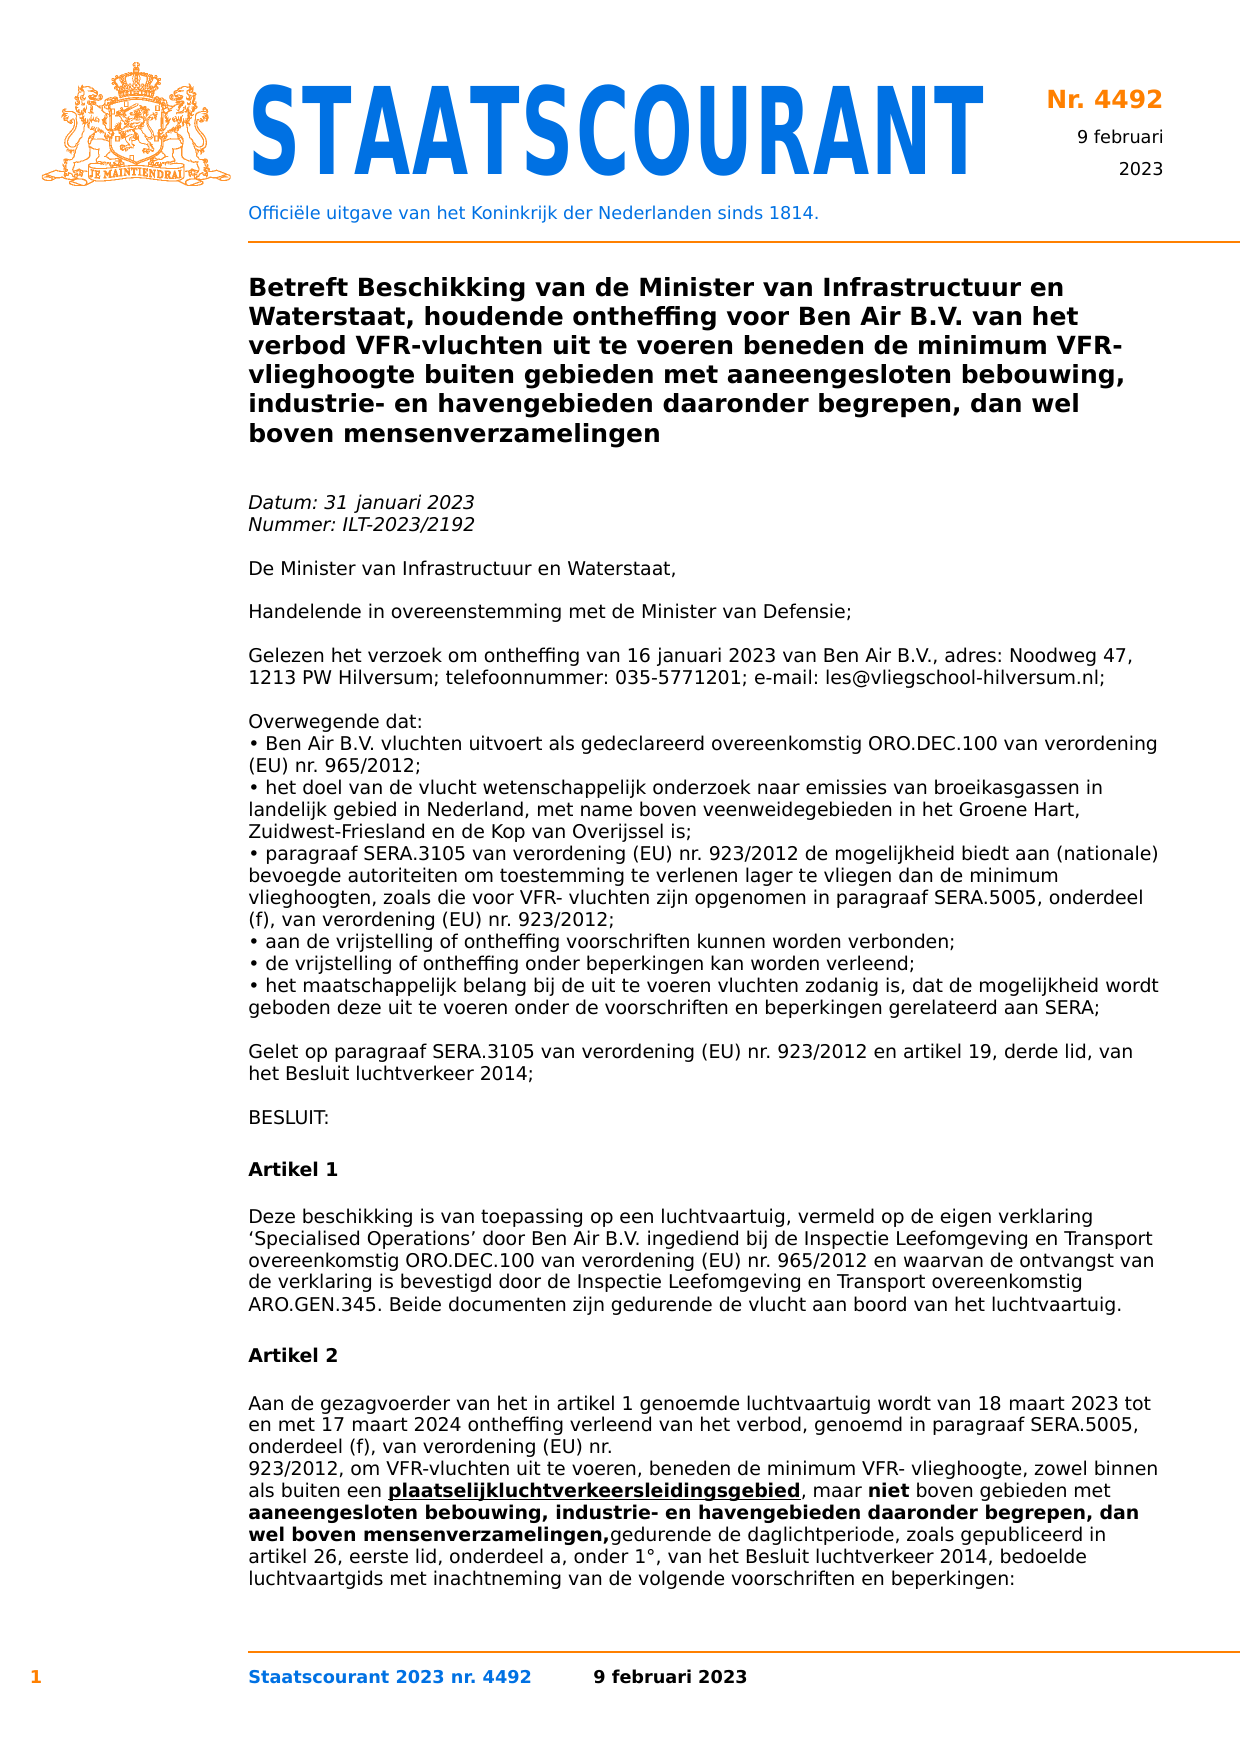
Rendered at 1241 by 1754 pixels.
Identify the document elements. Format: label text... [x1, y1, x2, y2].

table_header STAATSCOURANT [248, 62, 998, 203]
text • de vrijstelling of ontheffing onder beperkingen kan worden verleend; [248, 953, 1163, 975]
subtitle Artikel 2 [248, 1345, 1163, 1367]
text Overwegende dat: [248, 711, 1163, 733]
picture [41, 62, 231, 186]
text Nummer: ILT-2023/2192 [248, 514, 1163, 536]
subtitle Artikel 1 [248, 1158, 1163, 1181]
text Gelezen het verzoek om ontheffing van 16 januari 2023 van Ben Air B.V., adres: Noodweg 47, 1213 PW Hilversum; telefoonnummer: 035-5771201; e-mail: les@vliegschool-hilversum.nl; [248, 645, 1163, 689]
table_cell Officiële uitgave van het Koninkrijk der Nederlanden sinds 1814. [248, 203, 1240, 241]
table_cell 2023 [998, 153, 1240, 203]
table_cell 9 februari [998, 121, 1240, 153]
subtitle Betreft Beschikking van de Minister van Infrastructuur en Waterstaat, houdende ontheffing voor Ben Air B.V. van het verbod VFR-vluchten uit te voeren beneden de minimum VFR-vlieghoogte buiten gebieden met aaneengesloten bebouwing, industrie- en havengebieden daaronder begrepen, dan wel boven mensenverzamelingen [248, 273, 1163, 448]
table_header [25, 62, 248, 241]
text • het doel van de vlucht wetenschappelijk onderzoek naar emissies van broeikasgassen in landelijk gebied in Nederland, met name boven veenweidegebieden in het Groene Hart, Zuidwest-Friesland en de Kop van Overijssel is; [248, 777, 1163, 843]
text Deze beschikking is van toepassing op een luchtvaartuig, vermeld op de eigen verklaring ‘Specialised Operations’ door Ben Air B.V. ingediend bij de Inspectie Leefomgeving en Transport overeenkomstig ORO.DEC.100 van verordening (EU) nr. 965/2012 en waarvan de ontvangst van de verklaring is bevestigd door de Inspectie Leefomgeving en Transport overeenkomstig ARO.GEN.345. Beide documenten zijn gedurende de vlucht aan boord van het luchtvaartuig. [248, 1206, 1163, 1315]
text Aan de gezagvoerder van het in artikel 1 genoemde luchtvaartuig wordt van 18 maart 2023 tot en met 17 maart 2024 ontheffing verleend van het verbod, genoemd in paragraaf SERA.5005, onderdeel (f), van verordening (EU) nr. [248, 1392, 1163, 1458]
text • het maatschappelijk belang bij de uit te voeren vluchten zodanig is, dat de mogelijkheid wordt geboden deze uit te voeren onder de voorschriften en beperkingen gerelateerd aan SERA; [248, 975, 1163, 1019]
text BESLUIT: [248, 1107, 1163, 1128]
text Datum: 31 januari 2023 [248, 492, 1163, 514]
text • aan de vrijstelling of ontheffing voorschriften kunnen worden verbonden; [248, 931, 1163, 953]
table_header Nr. 4492 [998, 62, 1240, 121]
text Gelet op paragraaf SERA.3105 van verordening (EU) nr. 923/2012 en artikel 19, derde lid, van het Besluit luchtverkeer 2014; [248, 1041, 1163, 1085]
text De Minister van Infrastructuur en Waterstaat, [248, 558, 1163, 579]
text • paragraaf SERA.3105 van verordening (EU) nr. 923/2012 de mogelijkheid biedt aan (nationale) bevoegde autoriteiten om toestemming te verlenen lager te vliegen dan de minimum vlieghoogten, zoals die voor VFR- vluchten zijn opgenomen in paragraaf SERA.5005, onderdeel (f), van verordening (EU) nr. 923/2012; [248, 843, 1163, 931]
text 923/2012, om VFR-vluchten uit te voeren, beneden de minimum VFR- vlieghoogte, zowel binnen als buiten een plaatselijkluchtverkeersleidingsgebied, maar niet boven gebieden met aaneengesloten bebouwing, industrie- en havengebieden daaronder begrepen, dan wel boven mensenverzamelingen,gedurende de daglichtperiode, zoals gepubliceerd in artikel 26, eerste lid, onderdeel a, onder 1°, van het Besluit luchtverkeer 2014, bedoelde luchtvaartgids met inachtneming van de volgende voorschriften en beperkingen: [248, 1458, 1163, 1590]
text • Ben Air B.V. vluchten uitvoert als gedeclareerd overeenkomstig ORO.DEC.100 van verordening (EU) nr. 965/2012; [248, 733, 1163, 777]
text Handelende in overeenstemming met de Minister van Defensie; [248, 601, 1163, 623]
